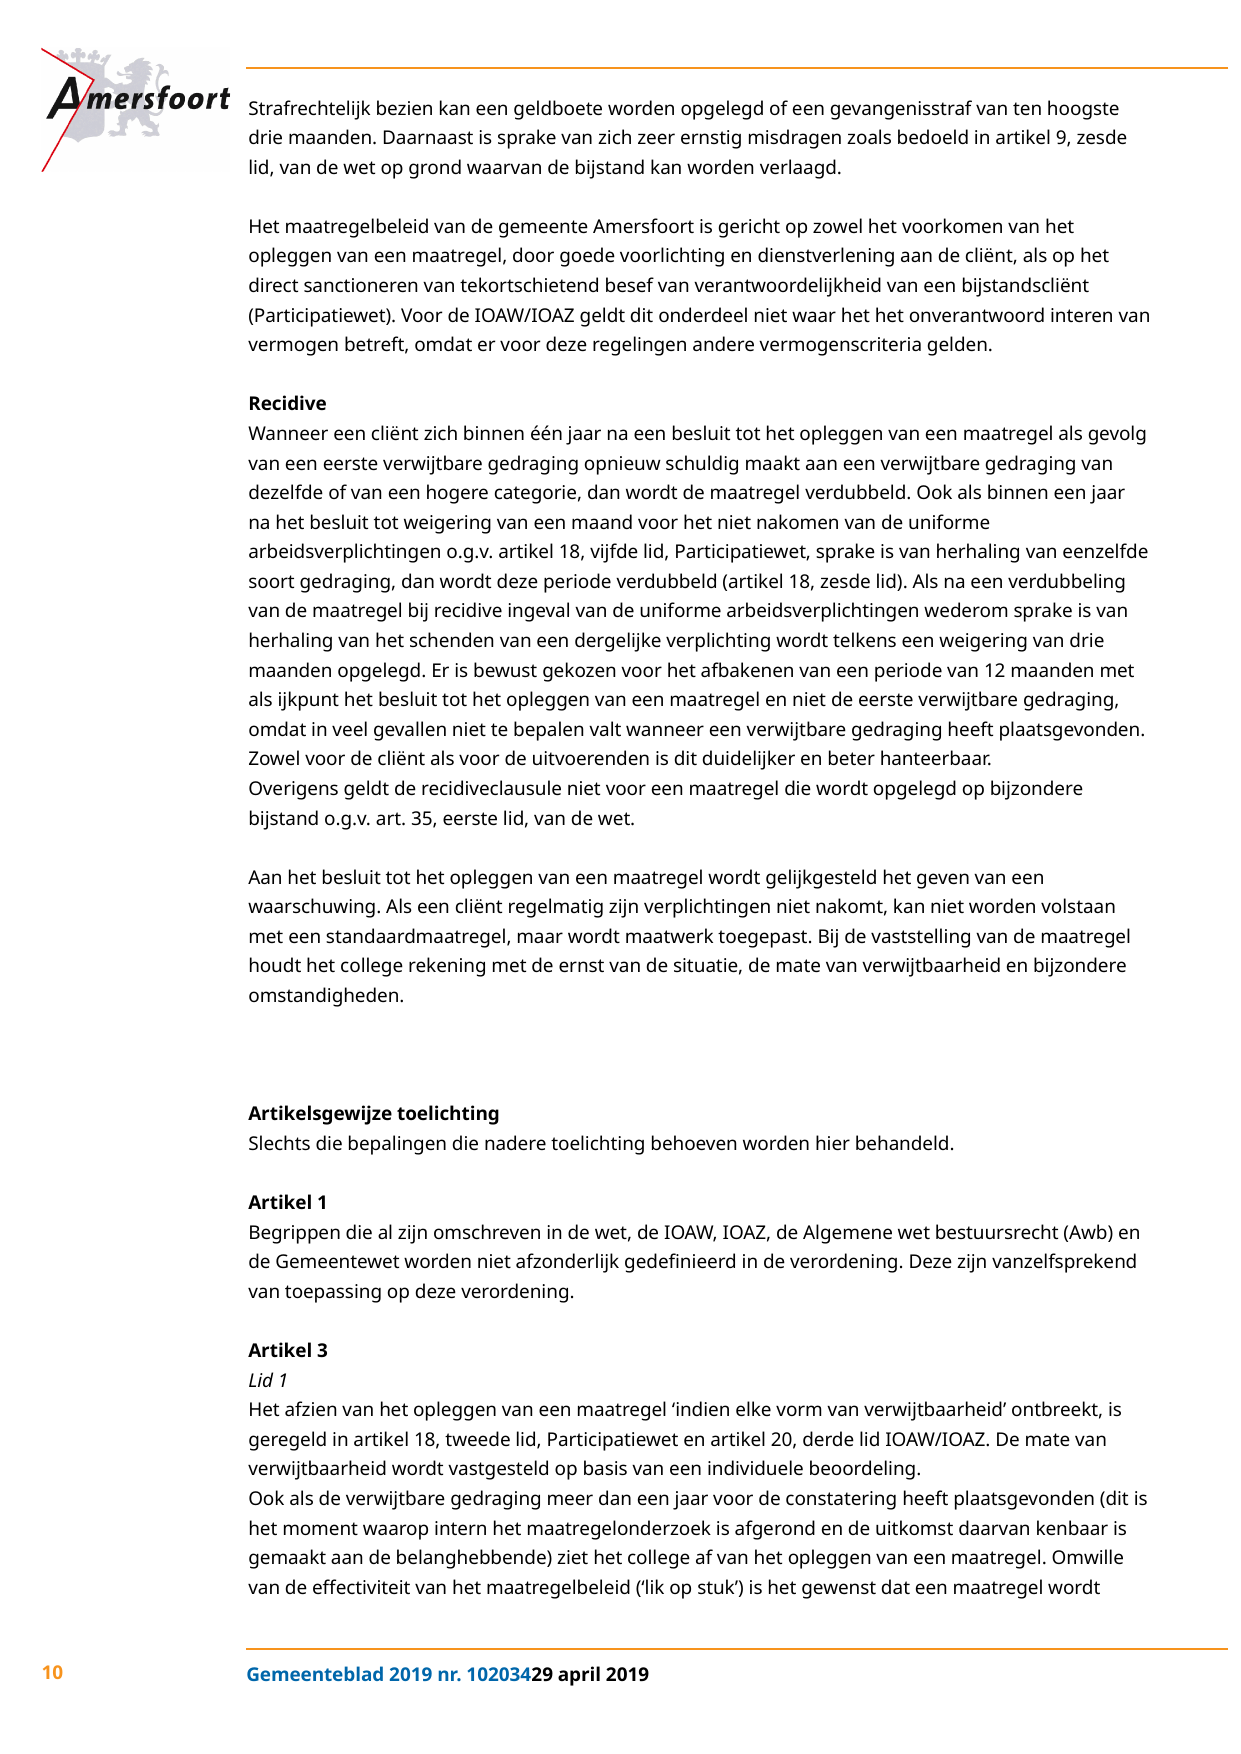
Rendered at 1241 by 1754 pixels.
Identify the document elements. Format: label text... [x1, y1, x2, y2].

text Wanneer een cliënt zich binnen één jaar na een besluit tot het opleggen van een maatregel als gevolg van een eerste verwijtbare gedraging opnieuw schuldig maakt aan een verwijtbare gedraging van dezelfde of van een hogere categorie, dan wordt de maatregel verdubbeld. Ook als binnen een jaar na het besluit tot weigering van een maand voor het niet nakomen van de uniforme arbeidsverplichtingen o.g.v. artikel 18, vijfde lid, Participatiewet, sprake is van herhaling van eenzelfde soort gedraging, dan wordt deze periode verdubbeld (artikel 18, zesde lid). Als na een verdubbeling van de maatregel bij recidive ingeval van de uniforme arbeidsverplichtingen wederom sprake is van herhaling van het schenden van een dergelijke verplichting wordt telkens een weigering van drie maanden opgelegd. Er is bewust gekozen voor het afbakenen van een periode van 12 maanden met als ijkpunt het besluit tot het opleggen van een maatregel en niet de eerste verwijtbare gedraging, omdat in veel gevallen niet te bepalen valt wanneer een verwijtbare gedraging heeft plaatsgevonden. Zowel voor de cliënt als voor de uitvoerenden is dit duidelijker en beter hanteerbaar. [248, 420, 1152, 771]
picture [41, 47, 231, 172]
text Het afzien van het opleggen van een maatregel ‘indien elke vorm van verwijtbaarheid’ ontbreekt, is geregeld in artikel 18, tweede lid, Participatiewet en artikel 20, derde lid IOAW/IOAZ. De mate van verwijtbaarheid wordt vastgesteld op basis van een individuele beoordeling. [248, 1396, 1152, 1481]
text Overigens geldt de recidiveclausule niet voor een maatregel die wordt opgelegd op bijzondere bijstand o.g.v. art. 35, eerste lid, van de wet. [248, 775, 1152, 831]
text Strafrechtelijk bezien kan een geldboete worden opgelegd of een gevangenisstraf van ten hoogste drie maanden. Daarnaast is sprake van zich zeer ernstig misdragen zoals bedoeld in artikel 9, zesde lid, van de wet op grond waarvan de bijstand kan worden verlaagd. [248, 95, 1152, 180]
text Aan het besluit tot het opleggen van een maatregel wordt gelijkgesteld het geven van een waarschuwing. Als een cliënt regelmatig zijn verplichtingen niet nakomt, kan niet worden volstaan met een standaardmaatregel, maar wordt maatwerk toegepast. Bij de vaststelling van de maatregel houdt het college rekening met de ernst van de situatie, de mate van verwijtbaarheid en bijzondere omstandigheden. [248, 864, 1152, 1008]
text Ook als de verwijtbare gedraging meer dan een jaar voor de constatering heeft plaatsgevonden (dit is het moment waarop intern het maatregelonderzoek is afgerond en de uitkomst daarvan kenbaar is gemaakt aan de belanghebbende) ziet het college af van het opleggen van een maatregel. Omwille van de effectiviteit van het maatregelbeleid (‘lik op stuk’) is het gewenst dat een maatregel wordt [248, 1485, 1152, 1600]
text Slechts die bepalingen die nadere toelichting behoeven worden hier behandeld. [248, 1130, 1152, 1156]
text Het maatregelbeleid van de gemeente Amersfoort is gericht op zowel het voorkomen van het opleggen van een maatregel, door goede voorlichting en dienstverlening aan de cliënt, als op het direct sanctioneren van tekortschietend besef van verantwoordelijkheid van een bijstandscliënt (Participatiewet). Voor de IOAW/IOAZ geldt dit onderdeel niet waar het het onverantwoord interen van vermogen betreft, omdat er voor deze regelingen andere vermogenscriteria gelden. [248, 213, 1152, 357]
text Artikelsgewijze toelichting [248, 1101, 1152, 1126]
text Artikel 1 [248, 1189, 1152, 1215]
text Artikel 3 [248, 1337, 1152, 1363]
text Begrippen die al zijn omschreven in de wet, de IOAW, IOAZ, de Algemene wet bestuursrecht (Awb) en de Gemeentewet worden niet afzonderlijk gedefinieerd in de verordening. Deze zijn vanzelfsprekend van toepassing op deze verordening. [248, 1219, 1152, 1304]
text Lid 1 [248, 1367, 1152, 1393]
text Recidive [248, 391, 1152, 416]
